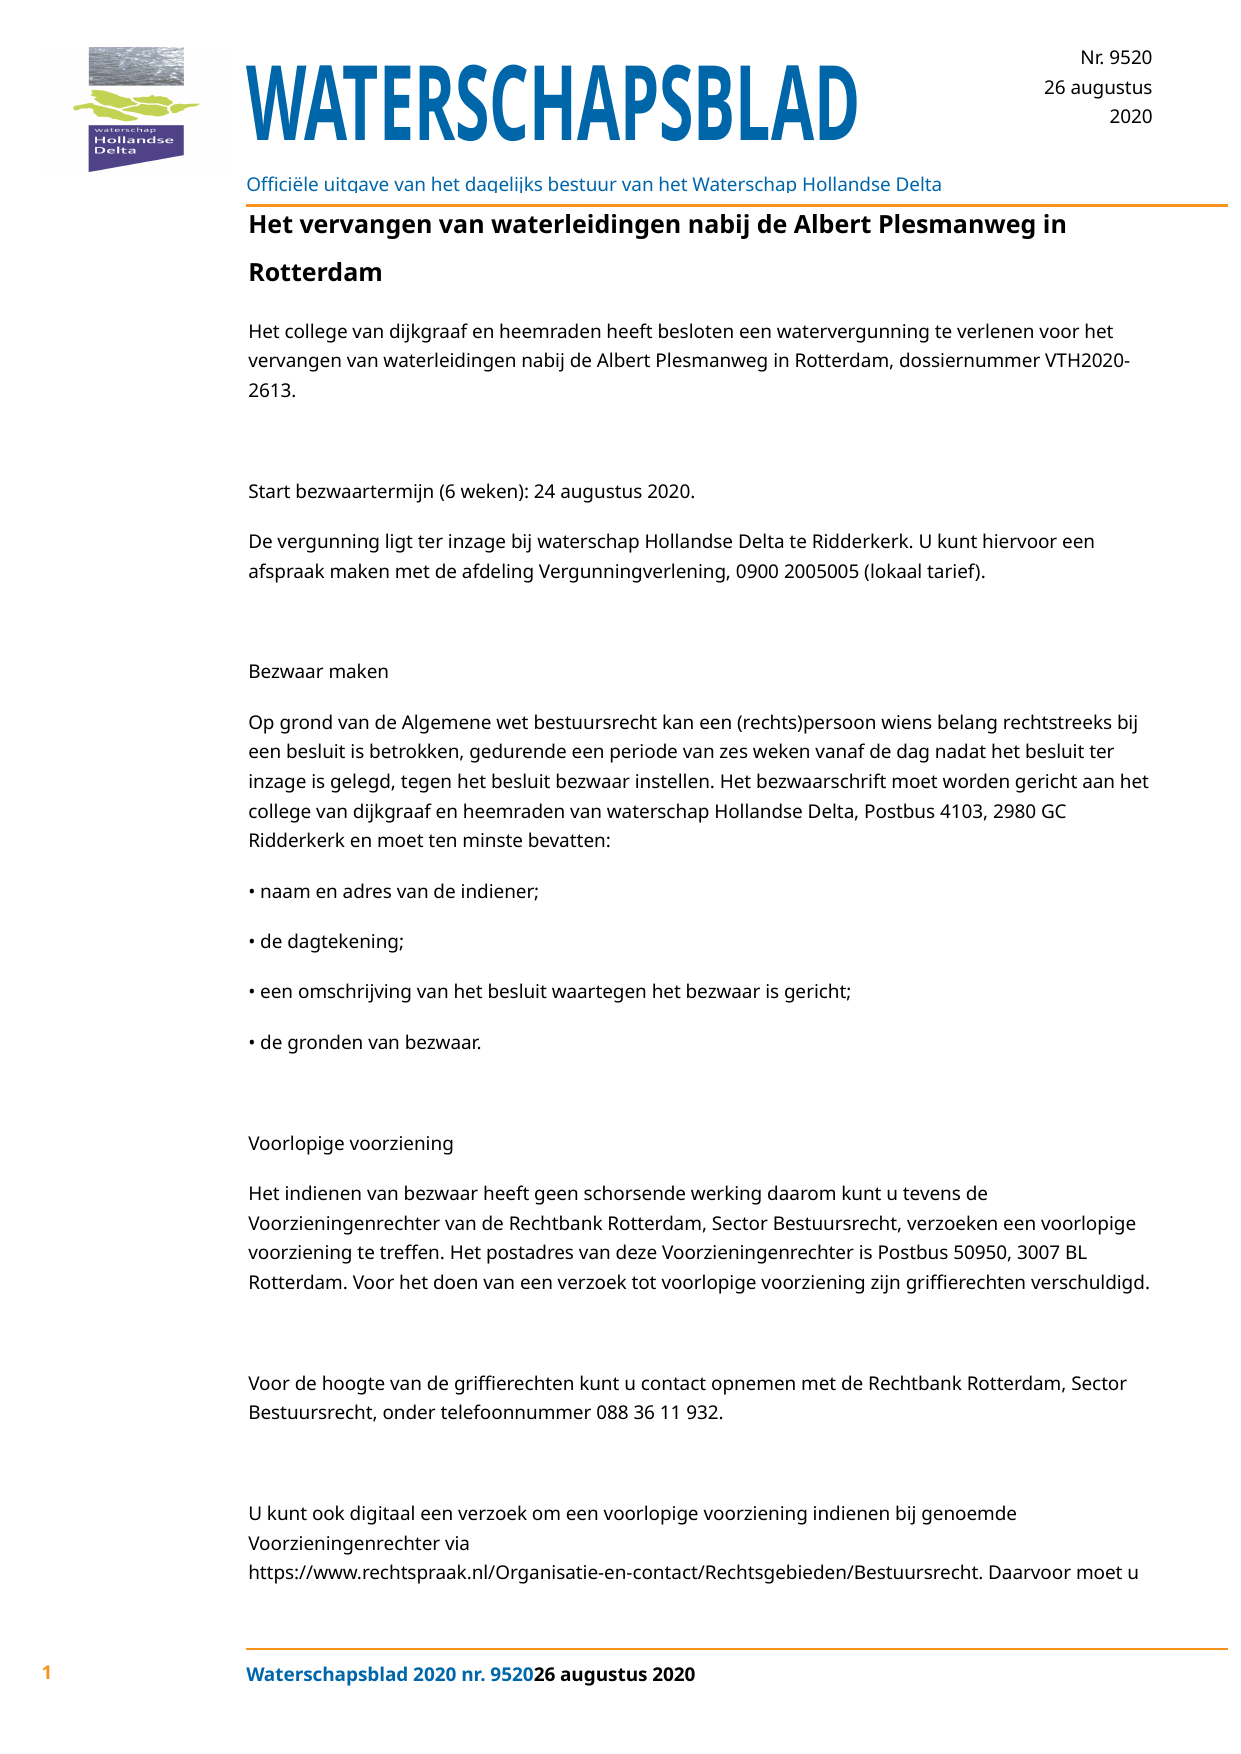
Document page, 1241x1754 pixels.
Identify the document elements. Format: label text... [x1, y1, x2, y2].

text Start bezwaartermijn (6 weken): 24 augustus 2020. [248, 478, 1152, 504]
text • een omschrijving van het besluit waartegen het bezwaar is gericht; [248, 979, 1152, 1004]
text • de dagtekening; [248, 928, 1152, 954]
text Bezwaar maken [248, 659, 1152, 684]
text Het indienen van bezwaar heeft geen schorsende werking daarom kunt u tevens de Voorzieningenrechter van de Rechtbank Rotterdam, Sector Bestuursrecht, verzoeken een voorlopige voorziening te treffen. Het postadres van deze Voorzieningenrechter is Postbus 50950, 3007 BL Rotterdam. Voor het doen van een verzoek tot voorlopige voorziening zijn griffierechten verschuldigd. [248, 1180, 1152, 1295]
text De vergunning ligt ter inzage bij waterschap Hollandse Delta te Ridderkerk. U kunt hiervoor een afspraak maken met de afdeling Vergunningverlening, 0900 2005005 (lokaal tarief). [248, 528, 1152, 584]
text • naam en adres van de indiener; [248, 878, 1152, 904]
picture [41, 47, 231, 172]
text U kunt ook digitaal een verzoek om een voorlopige voorziening indienen bij genoemde Voorzieningenrechter via https://www.rechtspraak.nl/Organisatie-en-contact/Rechtsgebieden/Bestuursrecht. Daarvoor moet u [248, 1500, 1152, 1585]
text Het vervangen van waterleidingen nabij de Albert Plesmanweg in Rotterdam [248, 207, 1152, 288]
text Op grond van de Algemene wet bestuursrecht kan een (rechts)persoon wiens belang rechtstreeks bij een besluit is betrokken, gedurende een periode van zes weken vanaf de dag nadat het besluit ter inzage is gelegd, tegen het besluit bezwaar instellen. Het bezwaarschrift moet worden gericht aan het college van dijkgraaf en heemraden van waterschap Hollandse Delta, Postbus 4103, 2980 GC Ridderkerk en moet ten minste bevatten: [248, 709, 1152, 853]
text Het college van dijkgraaf en heemraden heeft besloten een watervergunning te verlenen voor het vervangen van waterleidingen nabij de Albert Plesmanweg in Rotterdam, dossiernummer VTH2020-2613. [248, 318, 1152, 403]
text Voorlopige voorziening [248, 1130, 1152, 1156]
text Voor de hoogte van de griffierechten kunt u contact opnemen met de Rechtbank Rotterdam, Sector Bestuursrecht, onder telefoonnummer 088 36 11 932. [248, 1370, 1152, 1425]
text • de gronden van bezwaar. [248, 1029, 1152, 1055]
